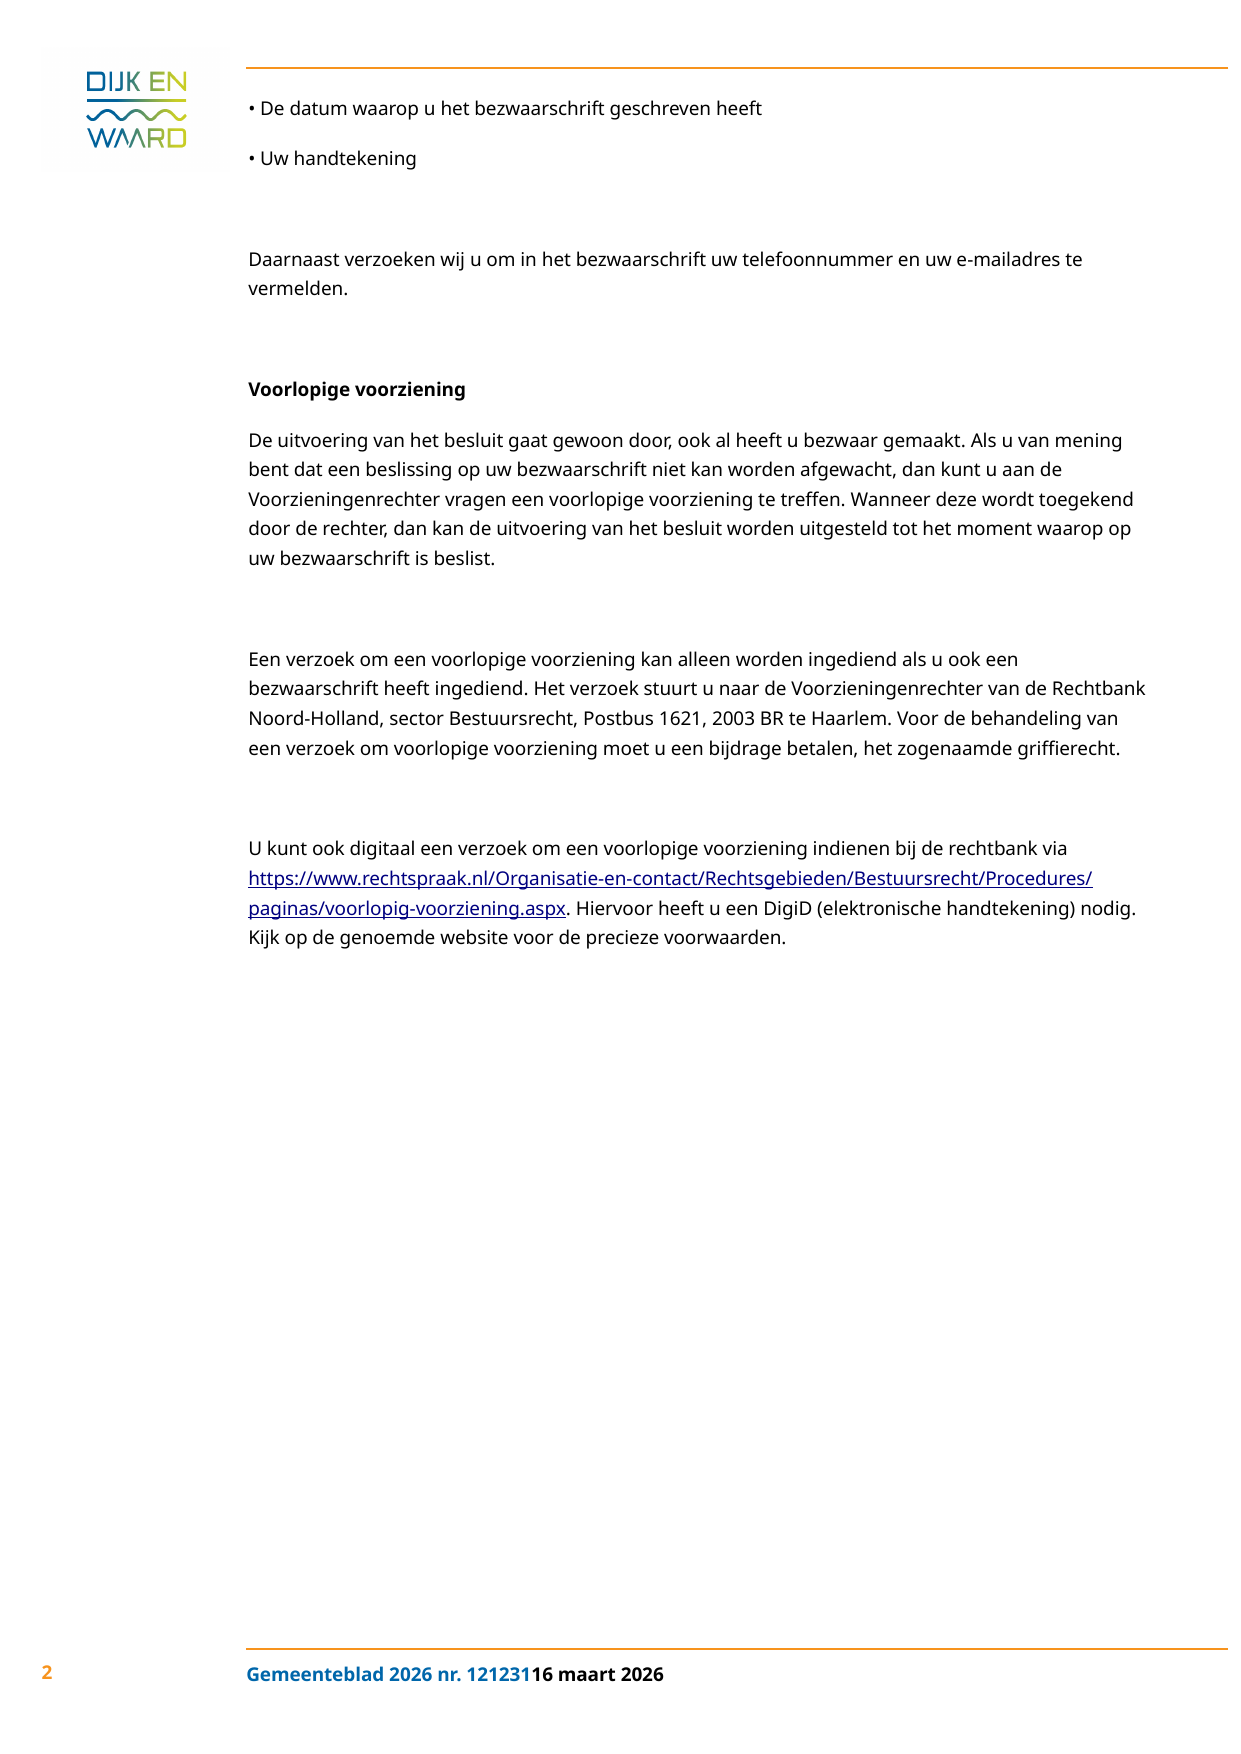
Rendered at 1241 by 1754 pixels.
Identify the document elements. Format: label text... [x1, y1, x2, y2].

text De uitvoering van het besluit gaat gewoon door, ook al heeft u bezwaar gemaakt. Als u van mening bent dat een beslissing op uw bezwaarschrift niet kan worden afgewacht, dan kunt u aan de Voorzieningenrechter vragen een voorlopige voorziening te treffen. Wanneer deze wordt toegekend door de rechter, dan kan de uitvoering van het besluit worden uitgesteld tot het moment waarop op uw bezwaarschrift is beslist. [248, 427, 1152, 571]
text • Uw handtekening [248, 145, 1152, 171]
text U kunt ook digitaal een verzoek om een voorlopige voorziening indienen bij de rechtbank via https://www.rechtspraak.nl/Organisatie-en-contact/Rechtsgebieden/Bestuursrecht/Procedures/paginas/voorlopig-voorziening.aspx. Hiervoor heeft u een DigiD (elektronische handtekening) nodig. Kijk op de genoemde website voor de precieze voorwaarden. [248, 836, 1152, 950]
picture [41, 47, 231, 172]
text Voorlopige voorziening [248, 376, 1152, 402]
text Een verzoek om een voorlopige voorziening kan alleen worden ingediend als u ook een bezwaarschrift heeft ingediend. Het verzoek stuurt u naar de Voorzieningenrechter van de Rechtbank Noord-Holland, sector Bestuursrecht, Postbus 1621, 2003 BR te Haarlem. Voor de behandeling van een verzoek om voorlopige voorziening moet u een bijdrage betalen, het zogenaamde griffierecht. [248, 646, 1152, 761]
text Daarnaast verzoeken wij u om in het bezwaarschrift uw telefoonnummer en uw e-mailadres te vermelden. [248, 246, 1152, 301]
text • De datum waarop u het bezwaarschrift geschreven heeft [248, 95, 1152, 121]
